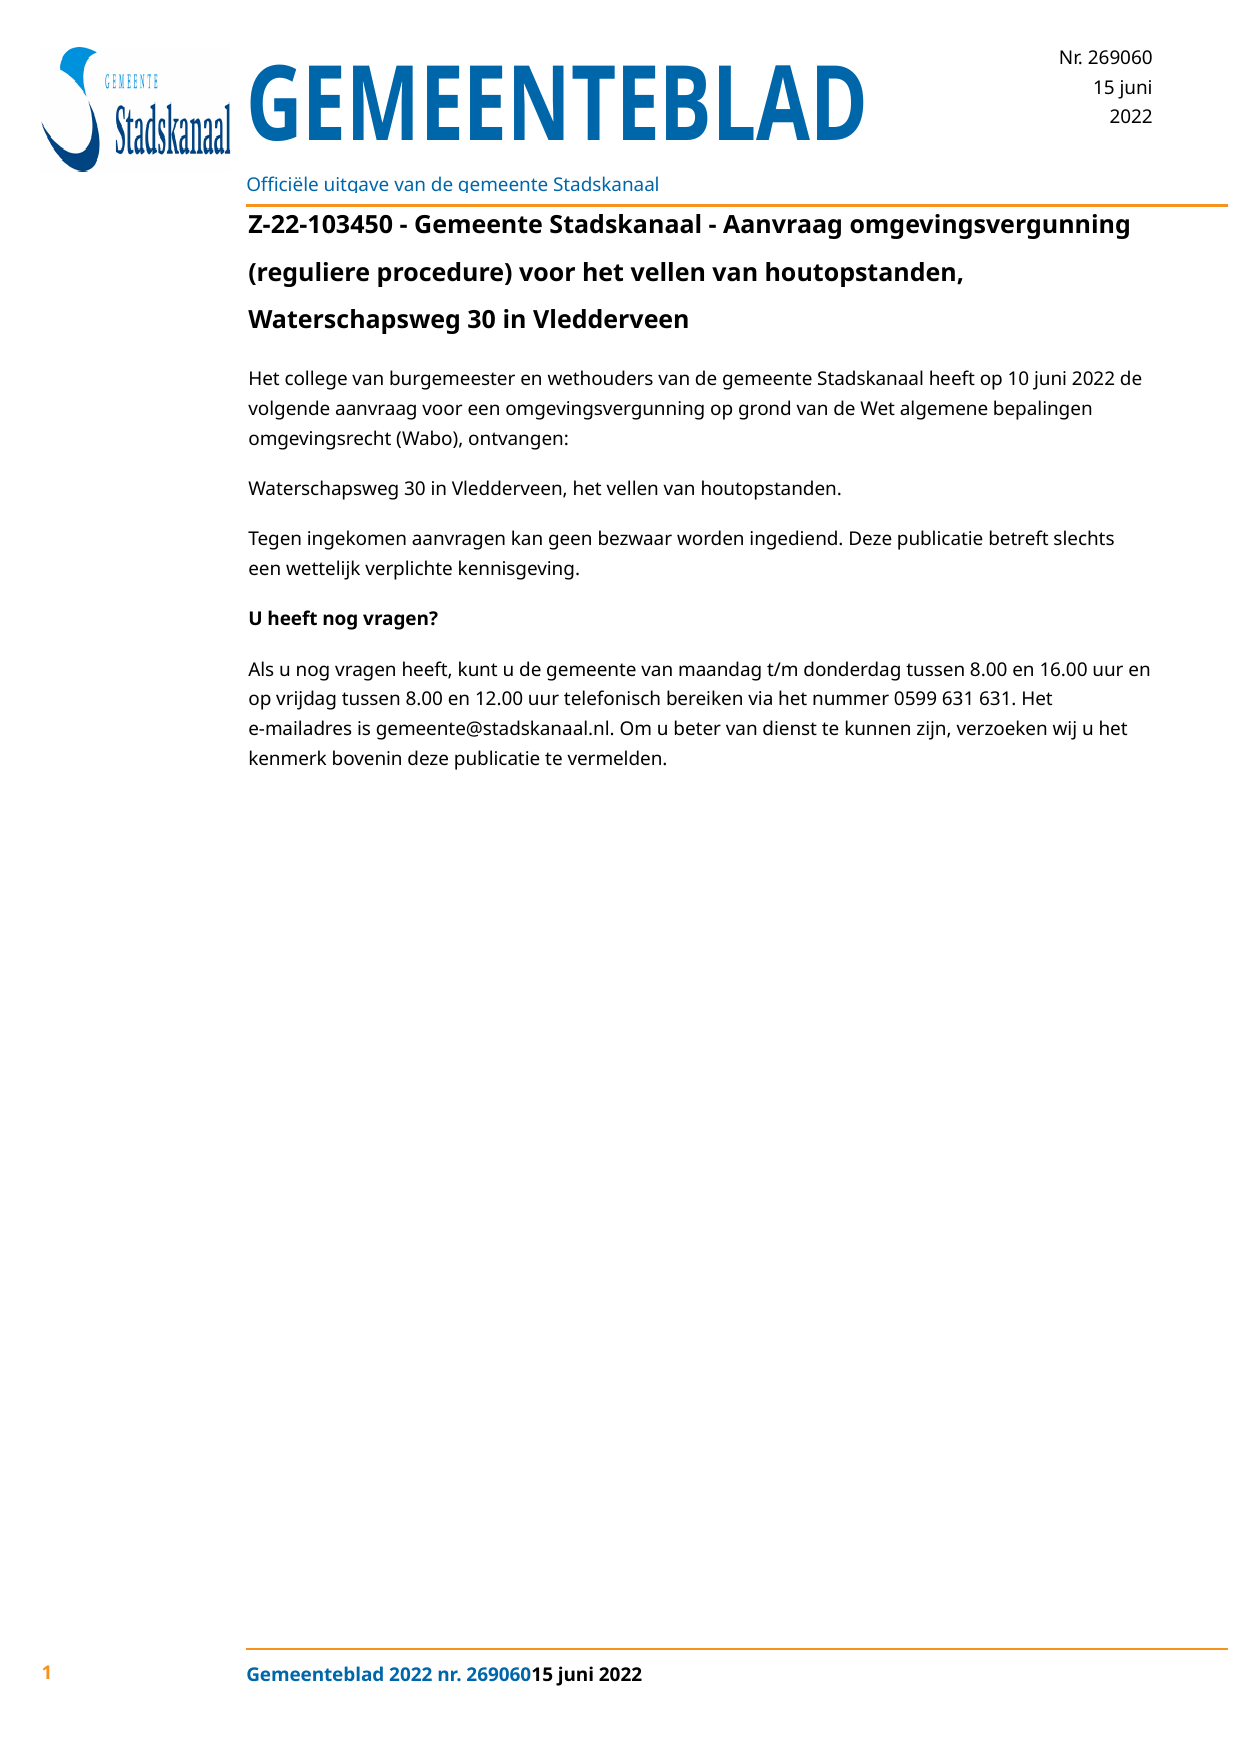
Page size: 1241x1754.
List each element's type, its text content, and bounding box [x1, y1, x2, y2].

picture [41, 47, 231, 172]
text Z-22-103450 - Gemeente Stadskanaal - Aanvraag omgevingsvergunning (reguliere procedure) voor het vellen van houtopstanden, Waterschapsweg 30 in Vledderveen [248, 207, 1152, 336]
text Als u nog vragen heeft, kunt u de gemeente van maandag t/m donderdag tussen 8.00 en 16.00 uur en op vrijdag tussen 8.00 en 12.00 uur telefonisch bereiken via het nummer 0599 631 631. Het e‑mailadres is gemeente@stadskanaal.nl. Om u beter van dienst te kunnen zijn, verzoeken wij u het kenmerk bovenin deze publicatie te vermelden. [248, 656, 1152, 770]
text Het college van burgemeester en wethouders van de gemeente Stadskanaal heeft op 10 juni 2022 de volgende aanvraag voor een omgevingsvergunning op grond van de Wet algemene bepalingen omgevingsrecht (Wabo), ontvangen: [248, 366, 1152, 450]
text U heeft nog vragen? [248, 606, 1152, 631]
text Waterschapsweg 30 in Vledderveen, het vellen van houtopstanden. [248, 475, 1152, 501]
text Tegen ingekomen aanvragen kan geen bezwaar worden ingediend. Deze publicatie betreft slechts een wettelijk verplichte kennisgeving. [248, 526, 1152, 581]
